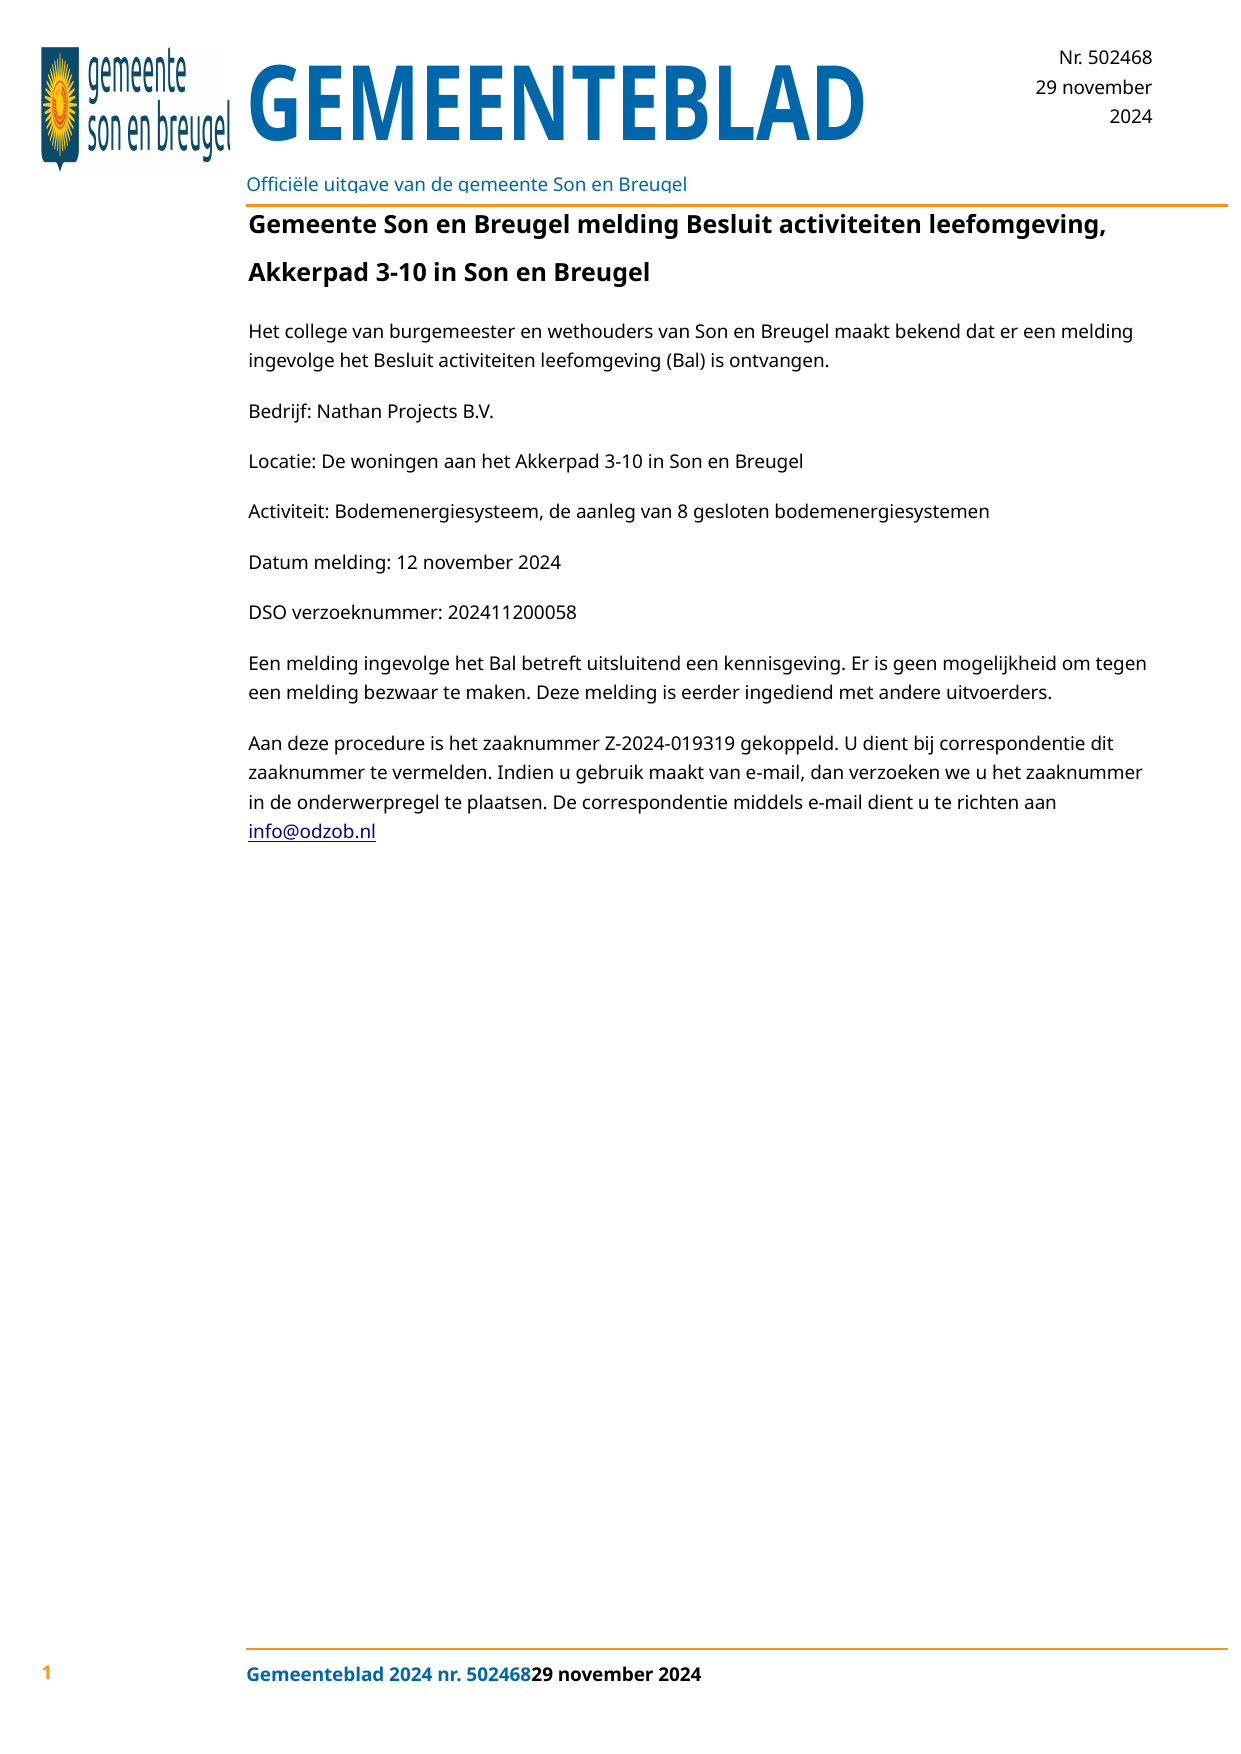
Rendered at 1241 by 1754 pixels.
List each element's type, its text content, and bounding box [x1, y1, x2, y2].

text Gemeente Son en Breugel melding Besluit activiteiten leefomgeving, Akkerpad 3-10 in Son en Breugel [248, 207, 1152, 288]
text Locatie: De woningen aan het Akkerpad 3-10 in Son en Breugel [248, 448, 1152, 474]
picture [41, 47, 231, 172]
text Bedrijf: Nathan Projects B.V. [248, 398, 1152, 424]
text Een melding ingevolge het Bal betreft uitsluitend een kennisgeving. Er is geen mogelijkheid om tegen een melding bezwaar te maken. Deze melding is eerder ingediend met andere uitvoerders. [248, 650, 1152, 705]
text Aan deze procedure is het zaaknummer Z-2024-019319 gekoppeld. U dient bij correspondentie dit zaaknummer te vermelden. Indien u gebruik maakt van e-mail, dan verzoeken we u het zaaknummer in de onderwerpregel te plaatsen. De correspondentie middels e-mail dient u te richten aan info@odzob.nl [248, 730, 1152, 844]
text Activiteit: Bodemenergiesysteem, de aanleg van 8 gesloten bodemenergiesystemen [248, 499, 1152, 524]
text Het college van burgemeester en wethouders van Son en Breugel maakt bekend dat er een melding ingevolge het Besluit activiteiten leefomgeving (Bal) is ontvangen. [248, 318, 1152, 373]
text DSO verzoeknummer: 202411200058 [248, 599, 1152, 625]
text Datum melding: 12 november 2024 [248, 549, 1152, 575]
